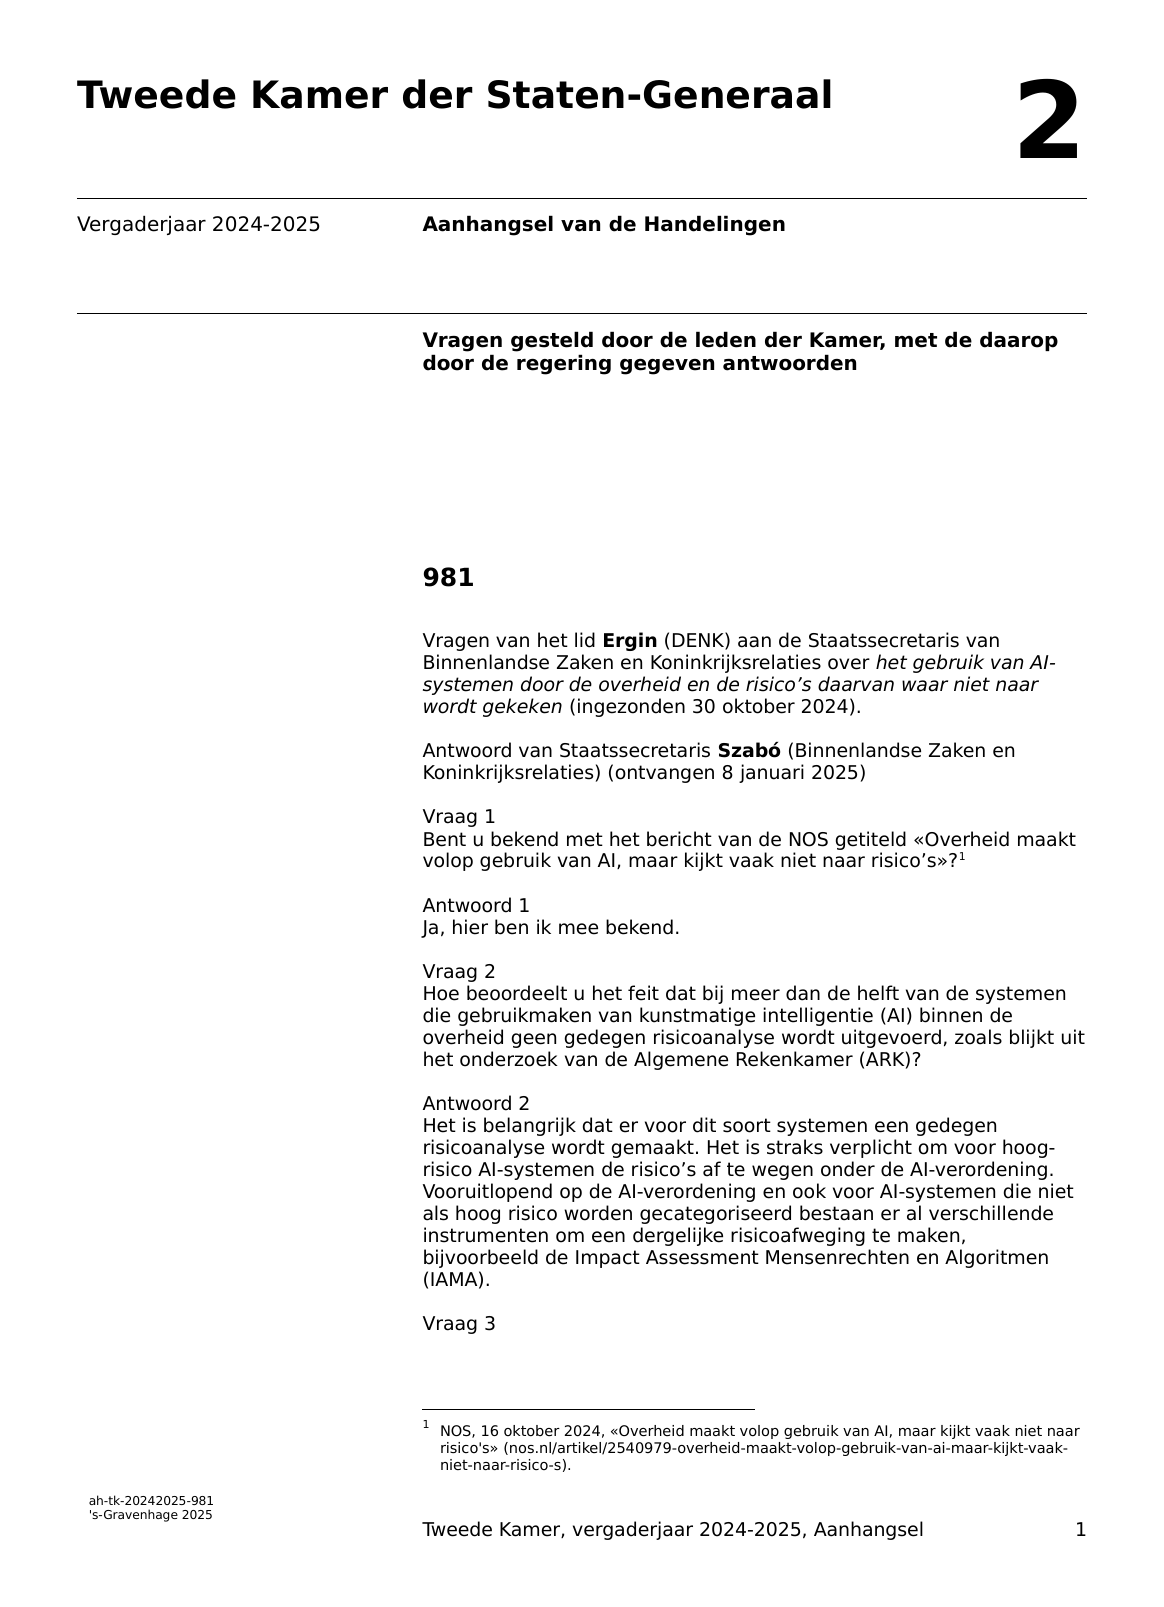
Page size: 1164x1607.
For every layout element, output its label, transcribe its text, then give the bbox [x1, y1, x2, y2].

text ah-tk-20242025-981 [88, 1494, 323, 1508]
text Vraag 1 [422, 806, 1087, 828]
text NOS, 16 oktober 2024, «Overheid maakt volop gebruik van AI, maar kijkt vaak niet naar risico's» (nos.nl/artikel/2540979-overheid-maakt-volop-gebruik-van-ai-maar-kijkt-vaak-niet-naar-risico-s). [422, 1418, 1087, 1474]
text Antwoord van Staatssecretaris Szabó (Binnenlandse Zaken en Koninkrijksrelaties) (ontvangen 8 januari 2025) [422, 740, 1087, 784]
table_cell Vergaderjaar 2024-2025 [77, 199, 422, 313]
table_cell Aanhangsel van de Handelingen [422, 199, 1087, 313]
text Vraag 2 [422, 961, 1087, 983]
table_cell Vragen gesteld door de leden der Kamer, met de daarop door de regering gegeven antwoorden [422, 314, 1087, 375]
text Het is belangrijk dat er voor dit soort systemen een gedegen risicoanalyse wordt gemaakt. Het is straks verplicht om voor hoog-risico AI-systemen de risico’s af te wegen onder de AI-verordening. Vooruitlopend op de AI-verordening en ook voor AI-systemen die niet als hoog risico worden gecategoriseerd bestaan er al verschillende instrumenten om een dergelijke risicoafweging te maken, bijvoorbeeld de Impact Assessment Mensenrechten en Algoritmen (IAMA). [422, 1115, 1087, 1291]
text Hoe beoordeelt u het feit dat bij meer dan de helft van de systemen die gebruikmaken van kunstmatige intelligentie (AI) binnen de overheid geen gedegen risicoanalyse wordt uitgevoerd, zoals blijkt uit het onderzoek van de Algemene Rekenkamer (ARK)? [422, 983, 1087, 1071]
text Vraag 3 [422, 1313, 1087, 1335]
text Antwoord 2 [422, 1093, 1087, 1115]
text Antwoord 1 [422, 894, 1087, 917]
table_cell [77, 314, 422, 375]
table_header 2 [886, 59, 1087, 198]
text Bent u bekend met het bericht van de NOS getiteld «Overheid maakt volop gebruik van AI, maar kijkt vaak niet naar risico’s»? [422, 828, 1087, 872]
table_header Tweede Kamer der Staten-Generaal [77, 59, 886, 198]
text Vragen van het lid Ergin (DENK) aan de Staatssecretaris van Binnenlandse Zaken en Koninkrijksrelaties over het gebruik van AI-systemen door de overheid en de risico’s daarvan waar niet naar wordt gekeken (ingezonden 30 oktober 2024). [422, 630, 1087, 718]
text 981 [422, 563, 1087, 592]
text 's-Gravenhage 2025 [88, 1508, 323, 1522]
text Ja, hier ben ik mee bekend. [422, 917, 1087, 938]
